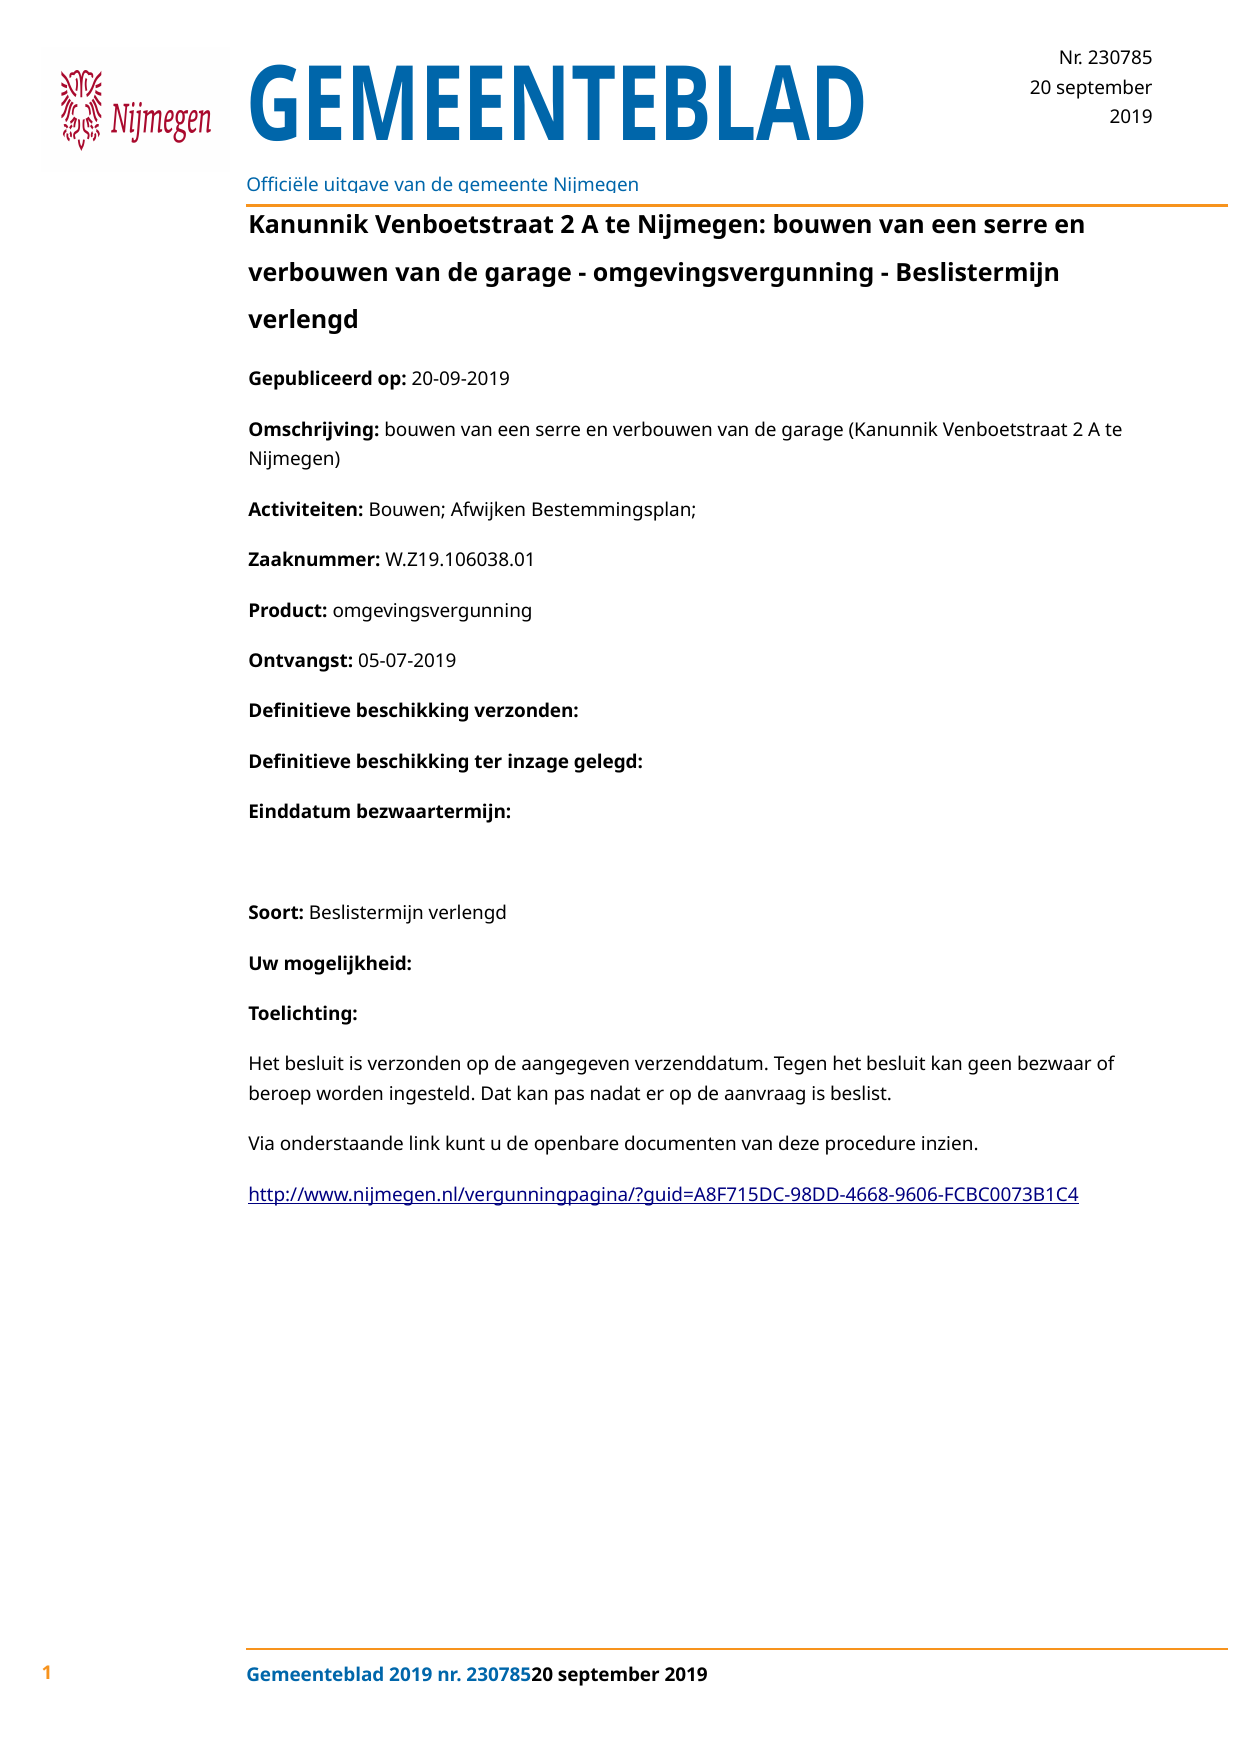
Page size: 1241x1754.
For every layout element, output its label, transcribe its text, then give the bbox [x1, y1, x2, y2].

text Product: omgevingsvergunning [248, 597, 1152, 622]
text Toelichting: [248, 1000, 1152, 1026]
text Definitieve beschikking verzonden: [248, 698, 1152, 723]
text Via onderstaande link kunt u de openbare documenten van deze procedure inzien. [248, 1131, 1152, 1156]
picture [41, 47, 231, 172]
text Activiteiten: Bouwen; Afwijken Bestemmingsplan; [248, 496, 1152, 522]
text Kanunnik Venboetstraat 2 A te Nijmegen: bouwen van een serre en verbouwen van de garage - omgevingsvergunning - Beslistermijn verlengd [248, 207, 1152, 336]
text Ontvangst: 05-07-2019 [248, 647, 1152, 673]
text Einddatum bezwaartermijn: [248, 798, 1152, 824]
text Omschrijving: bouwen van een serre en verbouwen van de garage (Kanunnik Venboetstraat 2 A te Nijmegen) [248, 416, 1152, 471]
text http://www.nijmegen.nl/vergunningpagina/?guid=A8F715DC-98DD-4668-9606-FCBC0073B1C4 [248, 1181, 1152, 1207]
text Het besluit is verzonden op de aangegeven verzenddatum. Tegen het besluit kan geen bezwaar of beroep worden ingesteld. Dat kan pas nadat er op de aanvraag is beslist. [248, 1051, 1152, 1106]
text Soort: Beslistermijn verlengd [248, 899, 1152, 925]
text Definitieve beschikking ter inzage gelegd: [248, 748, 1152, 774]
text Uw mogelijkheid: [248, 950, 1152, 975]
text Gepubliceerd op: 20-09-2019 [248, 366, 1152, 391]
text Zaaknummer: W.Z19.106038.01 [248, 546, 1152, 572]
